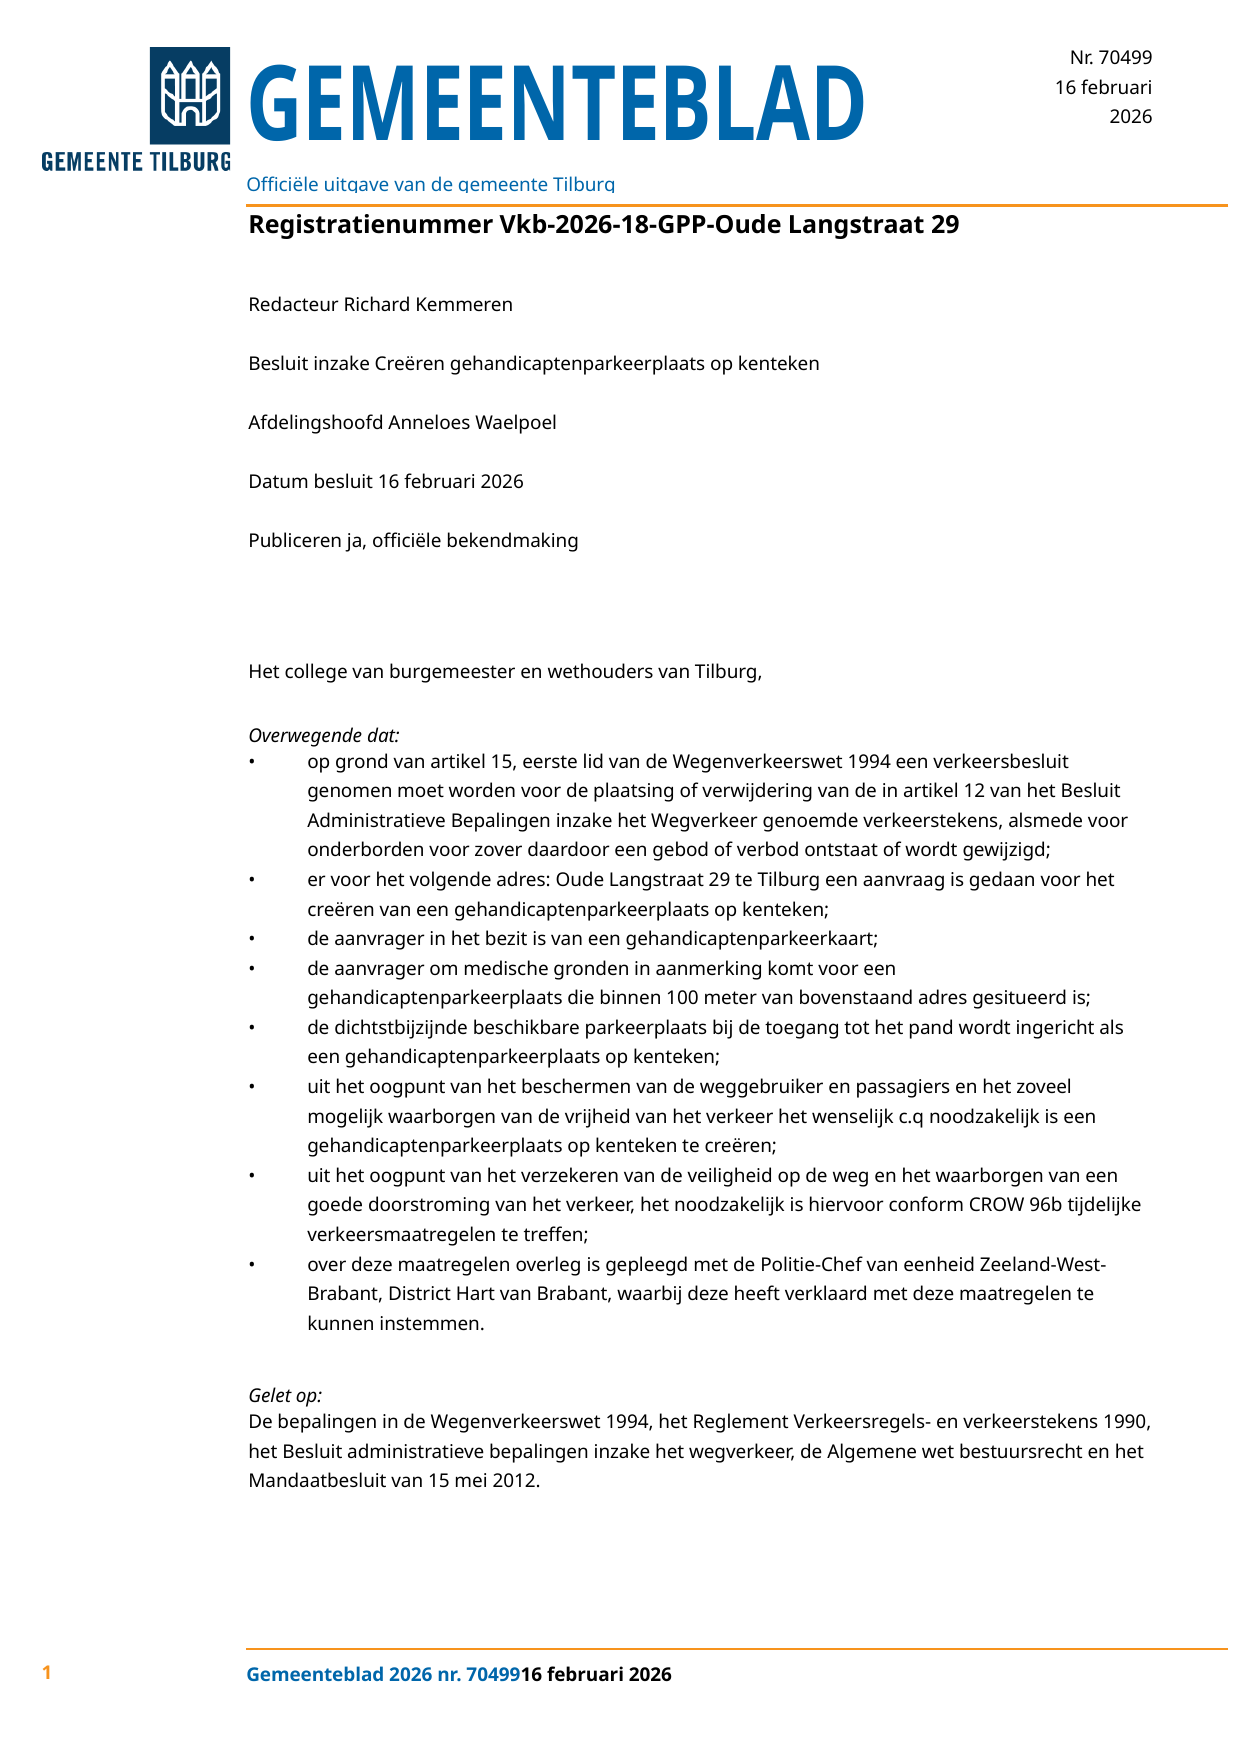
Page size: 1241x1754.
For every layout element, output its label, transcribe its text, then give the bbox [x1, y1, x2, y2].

list de dichtstbijzijnde beschikbare parkeerplaats bij de toegang tot het pand wordt ingericht als een gehandicaptenparkeerplaats op kenteken; [248, 1014, 1152, 1069]
text Registratienummer Vkb-2026-18-GPP-Oude Langstraat 29 [248, 207, 1152, 241]
text Gelet op: [248, 1383, 1152, 1408]
list uit het oogpunt van het verzekeren van de veiligheid op de weg en het waarborgen van een goede doorstroming van het verkeer, het noodzakelijk is hiervoor conform CROW 96b tijdelijke verkeersmaatregelen te treffen; [248, 1162, 1152, 1247]
picture [41, 47, 231, 172]
list op grond van artikel 15, eerste lid van de Wegenverkeerswet 1994 een verkeersbesluit genomen moet worden voor de plaatsing of verwijdering van de in artikel 12 van het Besluit Administratieve Bepalingen inzake het Wegverkeer genoemde verkeerstekens, alsmede voor onderborden voor zover daardoor een gebod of verbod ontstaat of wordt gewijzigd; [248, 748, 1152, 862]
text Datum besluit 16 februari 2026 [248, 468, 1152, 494]
list uit het oogpunt van het beschermen van de weggebruiker en passagiers en het zoveel mogelijk waarborgen van de vrijheid van het verkeer het wenselijk c.q noodzakelijk is een gehandicaptenparkeerplaats op kenteken te creëren; [248, 1073, 1152, 1158]
list over deze maatregelen overleg is gepleegd met de Politie-Chef van eenheid Zeeland-West-Brabant, District Hart van Brabant, waarbij deze heeft verklaard met deze maatregelen te kunnen instemmen. [248, 1251, 1152, 1336]
text Het college van burgemeester en wethouders van Tilburg, [248, 658, 1152, 684]
text Afdelingshoofd Anneloes Waelpoel [248, 409, 1152, 435]
text Publiceren ja, officiële bekendmaking [248, 528, 1152, 553]
list de aanvrager om medische gronden in aanmerking komt voor een gehandicaptenparkeerplaats die binnen 100 meter van bovenstaand adres gesitueerd is; [248, 955, 1152, 1010]
text De bepalingen in de Wegenverkeerswet 1994, het Reglement Verkeersregels- en verkeerstekens 1990, het Besluit administratieve bepalingen inzake het wegverkeer, de Algemene wet bestuursrecht en het Mandaatbesluit van 15 mei 2012. [248, 1408, 1152, 1493]
text Besluit inzake Creëren gehandicaptenparkeerplaats op kenteken [248, 350, 1152, 376]
text Redacteur Richard Kemmeren [248, 291, 1152, 317]
list de aanvrager in het bezit is van een gehandicaptenparkeerkaart; [248, 925, 1152, 951]
list er voor het volgende adres: Oude Langstraat 29 te Tilburg een aanvraag is gedaan voor het creëren van een gehandicaptenparkeerplaats op kenteken; [248, 866, 1152, 921]
text Overwegende dat: [248, 722, 1152, 748]
